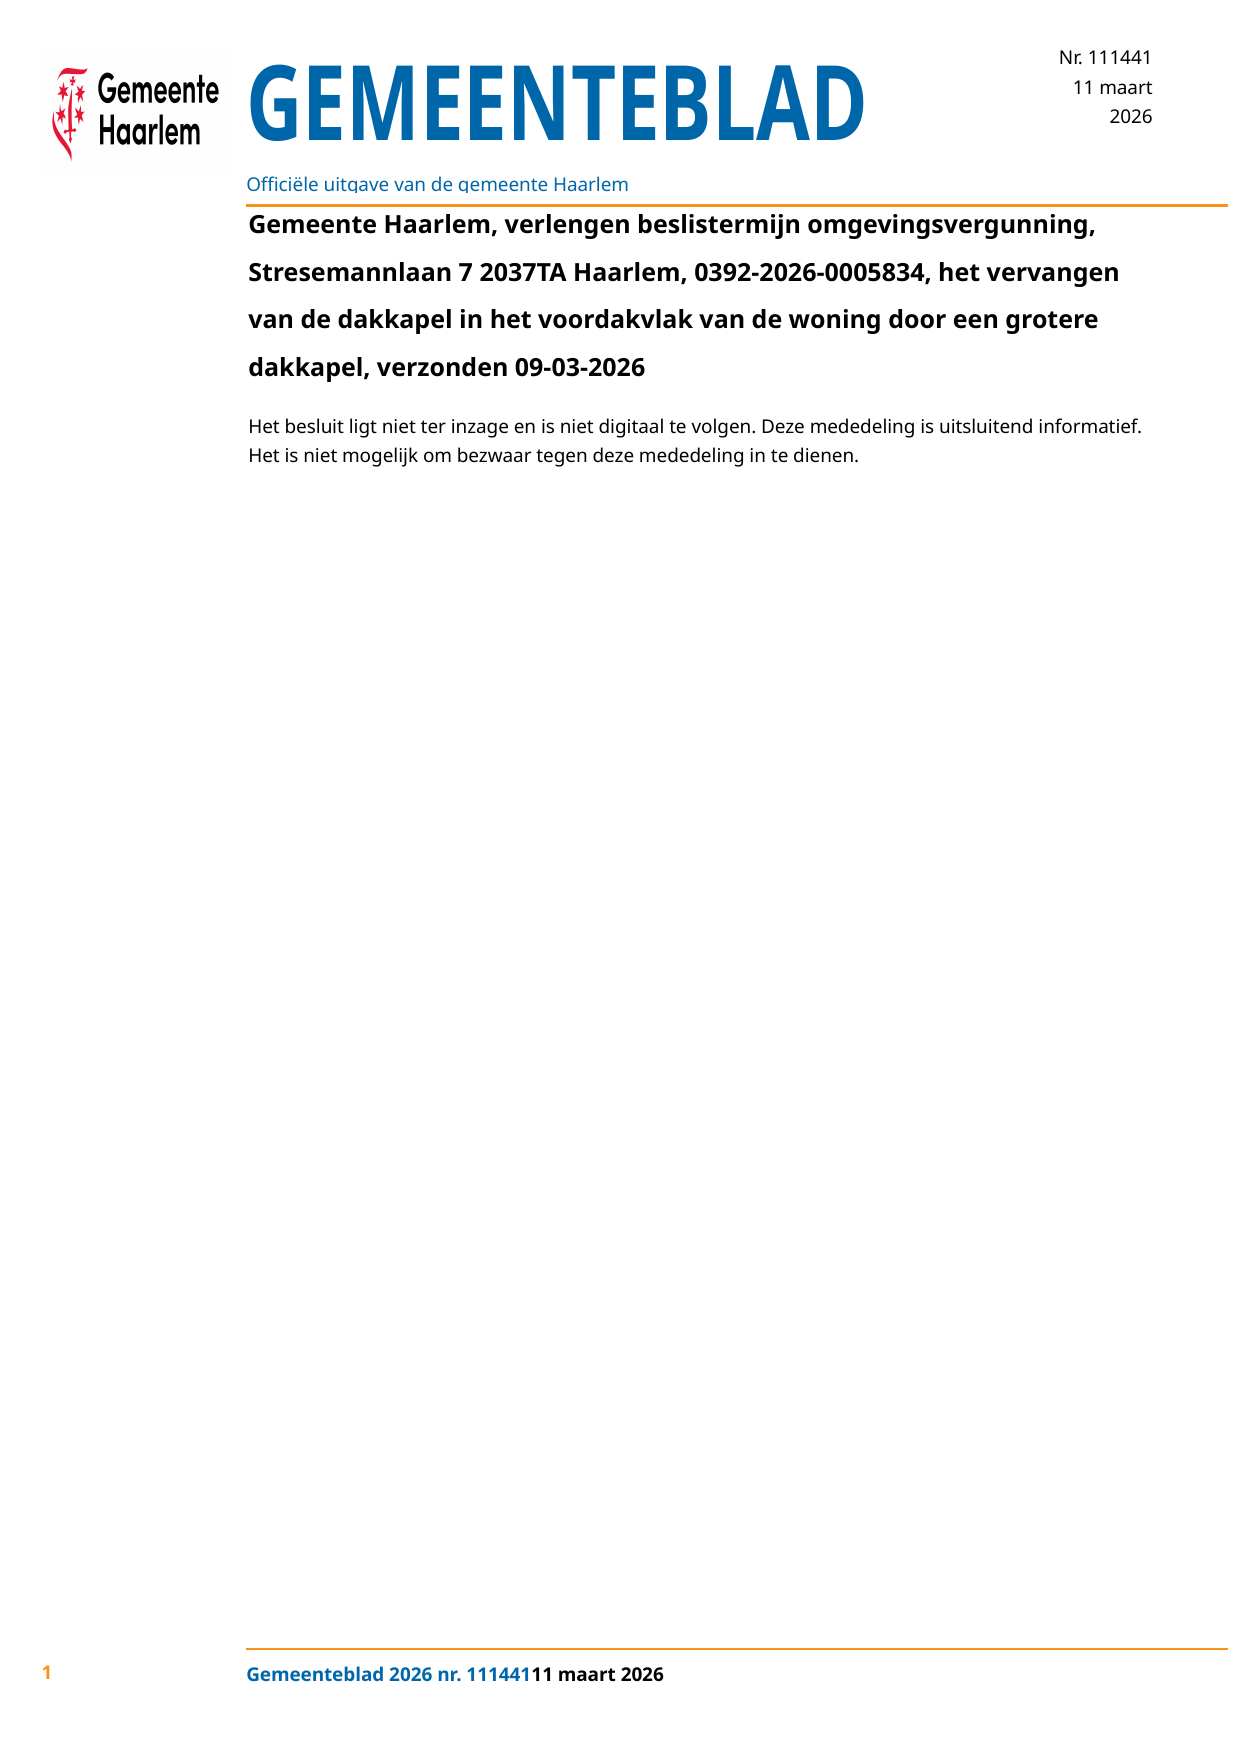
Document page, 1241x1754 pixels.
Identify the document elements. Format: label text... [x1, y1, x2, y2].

picture [41, 47, 231, 172]
text Het besluit ligt niet ter inzage en is niet digitaal te volgen. Deze mededeling is uitsluitend informatief. Het is niet mogelijk om bezwaar tegen deze mededeling in te dienen. [248, 413, 1152, 468]
text Gemeente Haarlem, verlengen beslistermijn omgevingsvergunning, Stresemannlaan 7 2037TA Haarlem, 0392-2026-0005834, het vervangen van de dakkapel in het voordakvlak van de woning door een grotere dakkapel, verzonden 09-03-2026 [248, 207, 1152, 384]
